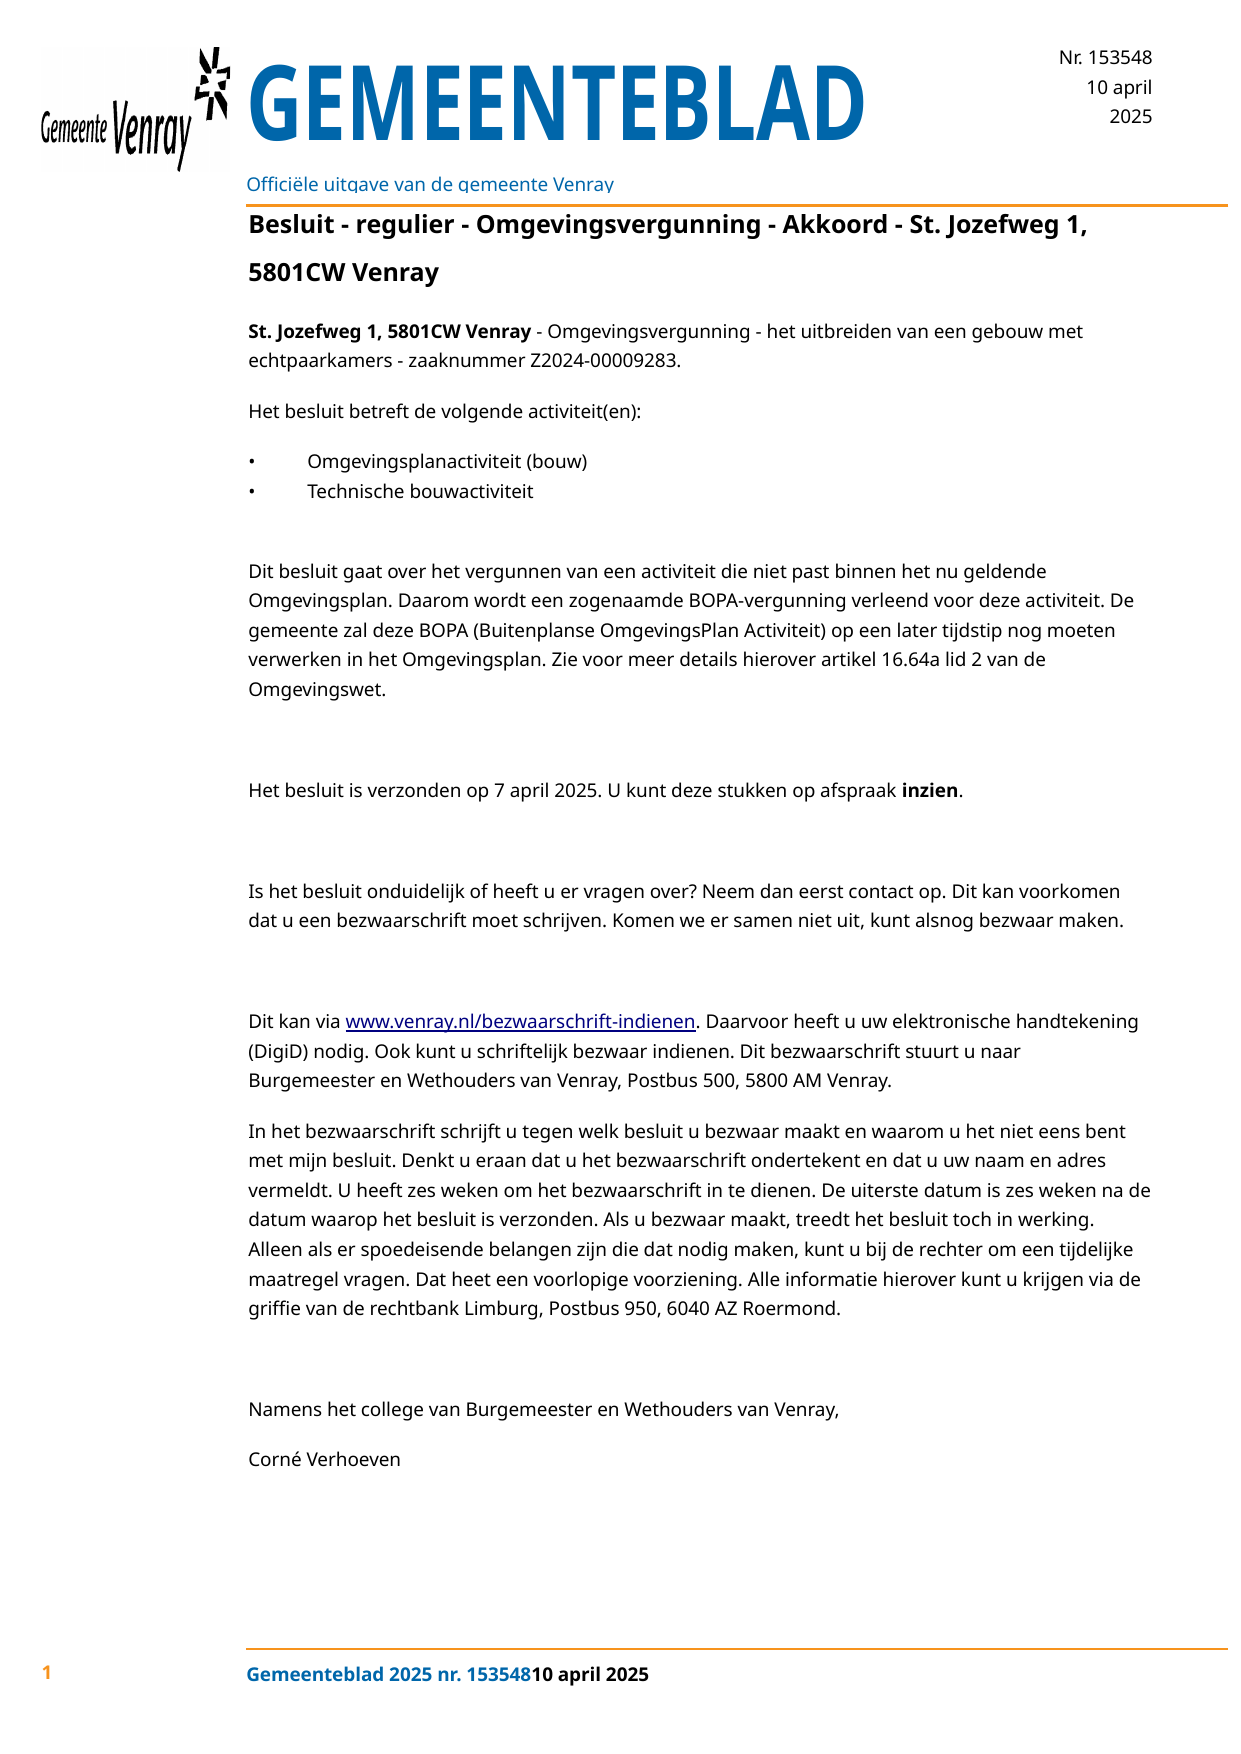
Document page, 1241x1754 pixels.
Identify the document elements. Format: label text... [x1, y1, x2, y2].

text Namens het college van Burgemeester en Wethouders van Venray, [248, 1396, 1152, 1422]
text St. Jozefweg 1, 5801CW Venray - Omgevingsvergunning - het uitbreiden van een gebouw met echtpaarkamers - zaaknummer Z2024-00009283. [248, 318, 1152, 373]
list Technische bouwactiviteit [248, 478, 1152, 504]
text Dit kan via www.venray.nl/bezwaarschrift-indienen. Daarvoor heeft u uw elektronische handtekening (DigiD) nodig. Ook kunt u schriftelijk bezwaar indienen. Dit bezwaarschrift stuurt u naar Burgemeester en Wethouders van Venray, Postbus 500, 5800 AM Venray. [248, 1008, 1152, 1093]
text Is het besluit onduidelijk of heeft u er vragen over? Neem dan eerst contact op. Dit kan voorkomen dat u een bezwaarschrift moet schrijven. Komen we er samen niet uit, kunt alsnog bezwaar maken. [248, 878, 1152, 933]
text Het besluit betreft de volgende activiteit(en): [248, 398, 1152, 424]
text Dit besluit gaat over het vergunnen van een activiteit die niet past binnen het nu geldende Omgevingsplan. Daarom wordt een zogenaamde BOPA-vergunning verleend voor deze activiteit. De gemeente zal deze BOPA (Buitenplanse OmgevingsPlan Activiteit) op een later tijdstip nog moeten verwerken in het Omgevingsplan. Zie voor meer details hierover artikel 16.64a lid 2 van de Omgevingswet. [248, 558, 1152, 702]
text In het bezwaarschrift schrijft u tegen welk besluit u bezwaar maakt en waarom u het niet eens bent met mijn besluit. Denkt u eraan dat u het bezwaarschrift ondertekent en dat u uw naam en adres vermeldt. U heeft zes weken om het bezwaarschrift in te dienen. De uiterste datum is zes weken na de datum waarop het besluit is verzonden. Als u bezwaar maakt, treedt het besluit toch in werking. Alleen als er spoedeisende belangen zijn die dat nodig maken, kunt u bij de rechter om een tijdelijke maatregel vragen. Dat heet een voorlopige voorziening. Alle informatie hierover kunt u krijgen via de griffie van de rechtbank Limburg, Postbus 950, 6040 AZ Roermond. [248, 1118, 1152, 1321]
picture [41, 47, 231, 172]
list Omgevingsplanactiviteit (bouw) [248, 448, 1152, 474]
text Corné Verhoeven [248, 1447, 1152, 1472]
text Besluit - regulier - Omgevingsvergunning - Akkoord - St. Jozefweg 1, 5801CW Venray [248, 207, 1152, 288]
text Het besluit is verzonden op 7 april 2025. U kunt deze stukken op afspraak inzien. [248, 777, 1152, 803]
